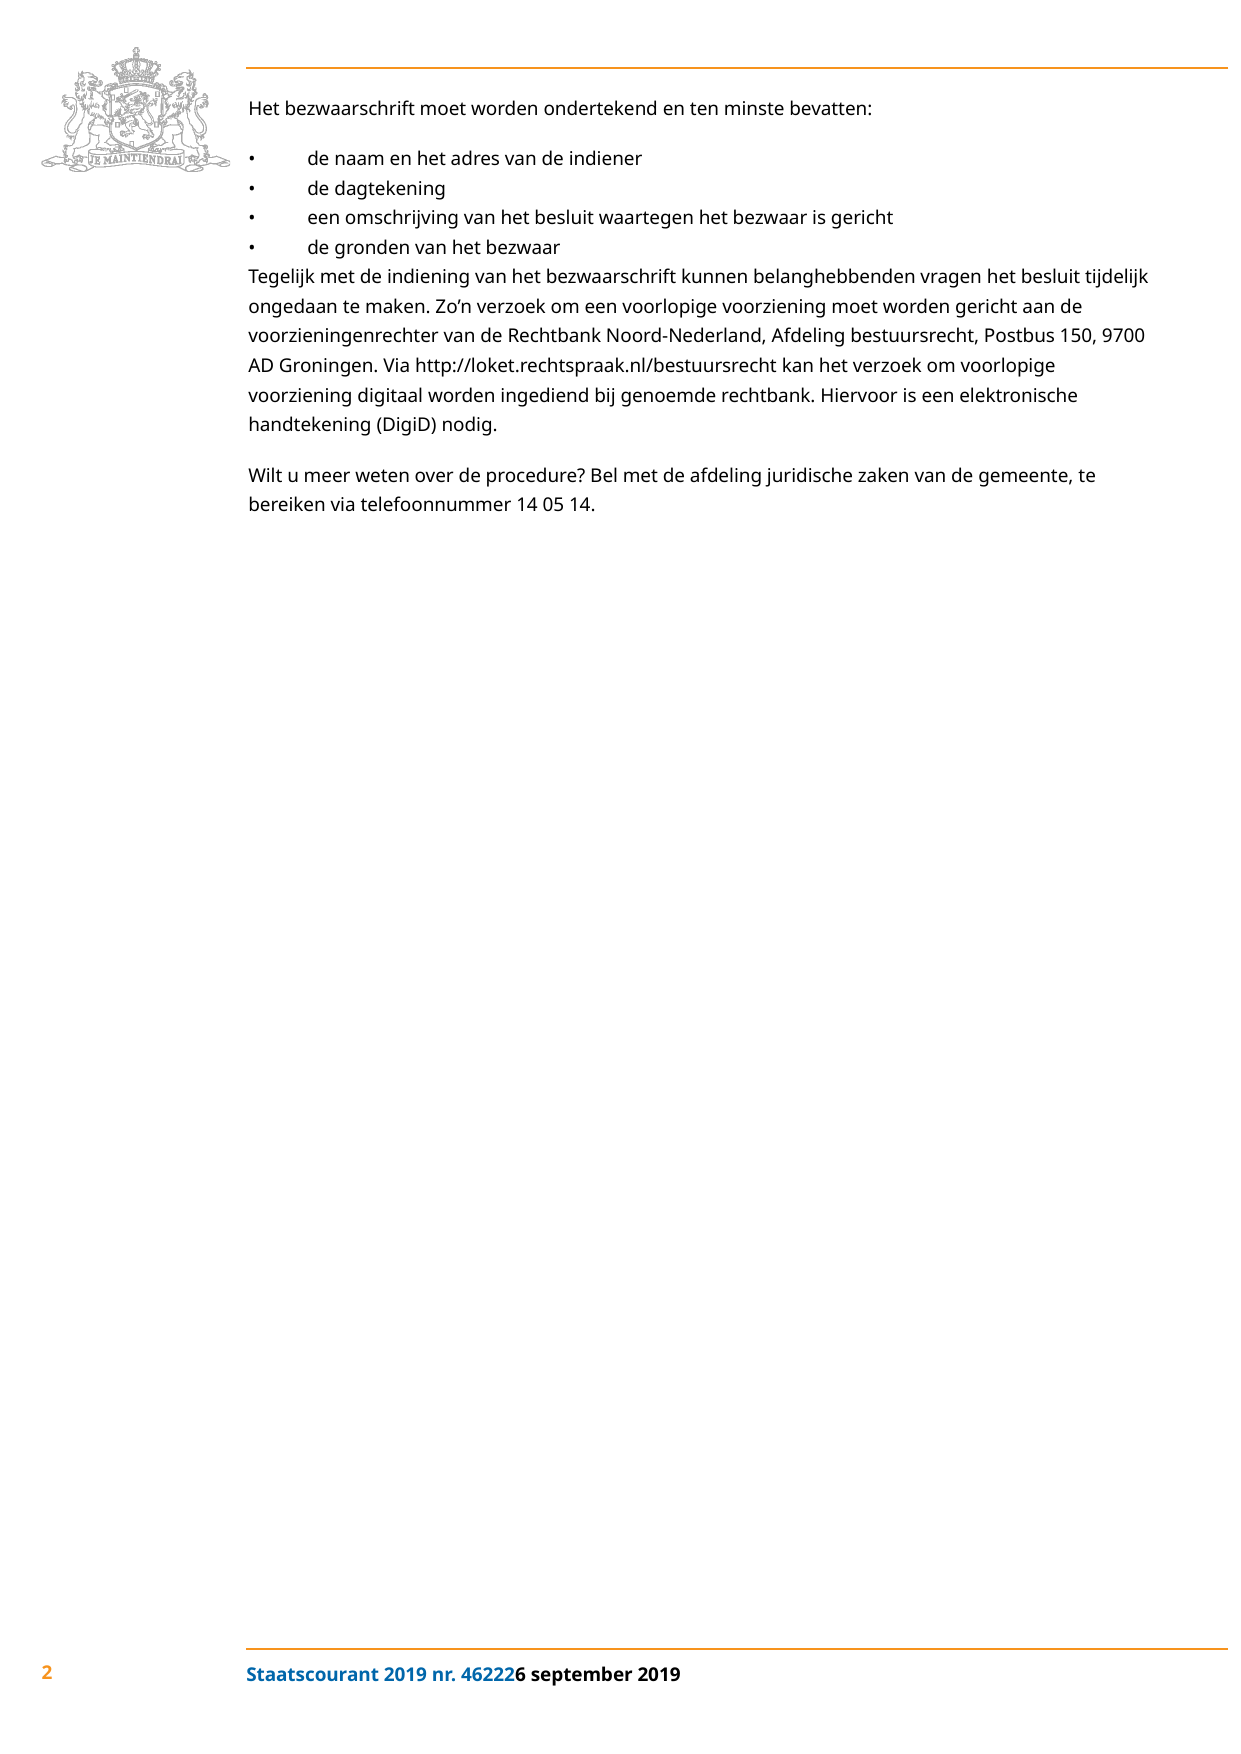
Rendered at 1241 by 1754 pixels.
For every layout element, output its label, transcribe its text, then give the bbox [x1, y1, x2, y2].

text Tegelijk met de indiening van het bezwaarschrift kunnen belanghebbenden vragen het besluit tijdelijk ongedaan te maken. Zo’n verzoek om een voorlopige voorziening moet worden gericht aan de voorzieningenrechter van de Rechtbank Noord-Nederland, Afdeling bestuursrecht, Postbus 150, 9700 AD Groningen. Via http://loket.rechtspraak.nl/bestuursrecht kan het verzoek om voorlopige voorziening digitaal worden ingediend bij genoemde rechtbank. Hiervoor is een elektronische handtekening (DigiD) nodig. [248, 263, 1152, 437]
text Wilt u meer weten over de procedure? Bel met de afdeling juridische zaken van de gemeente, te bereiken via telefoonnummer 14 05 14. [248, 462, 1152, 517]
list een omschrijving van het besluit waartegen het bezwaar is gericht [248, 204, 1152, 230]
picture [41, 47, 231, 172]
list de dagtekening [248, 175, 1152, 201]
list de gronden van het bezwaar [248, 234, 1152, 260]
list de naam en het adres van de indiener [248, 145, 1152, 171]
text Het bezwaarschrift moet worden ondertekend en ten minste bevatten: [248, 95, 1152, 121]
